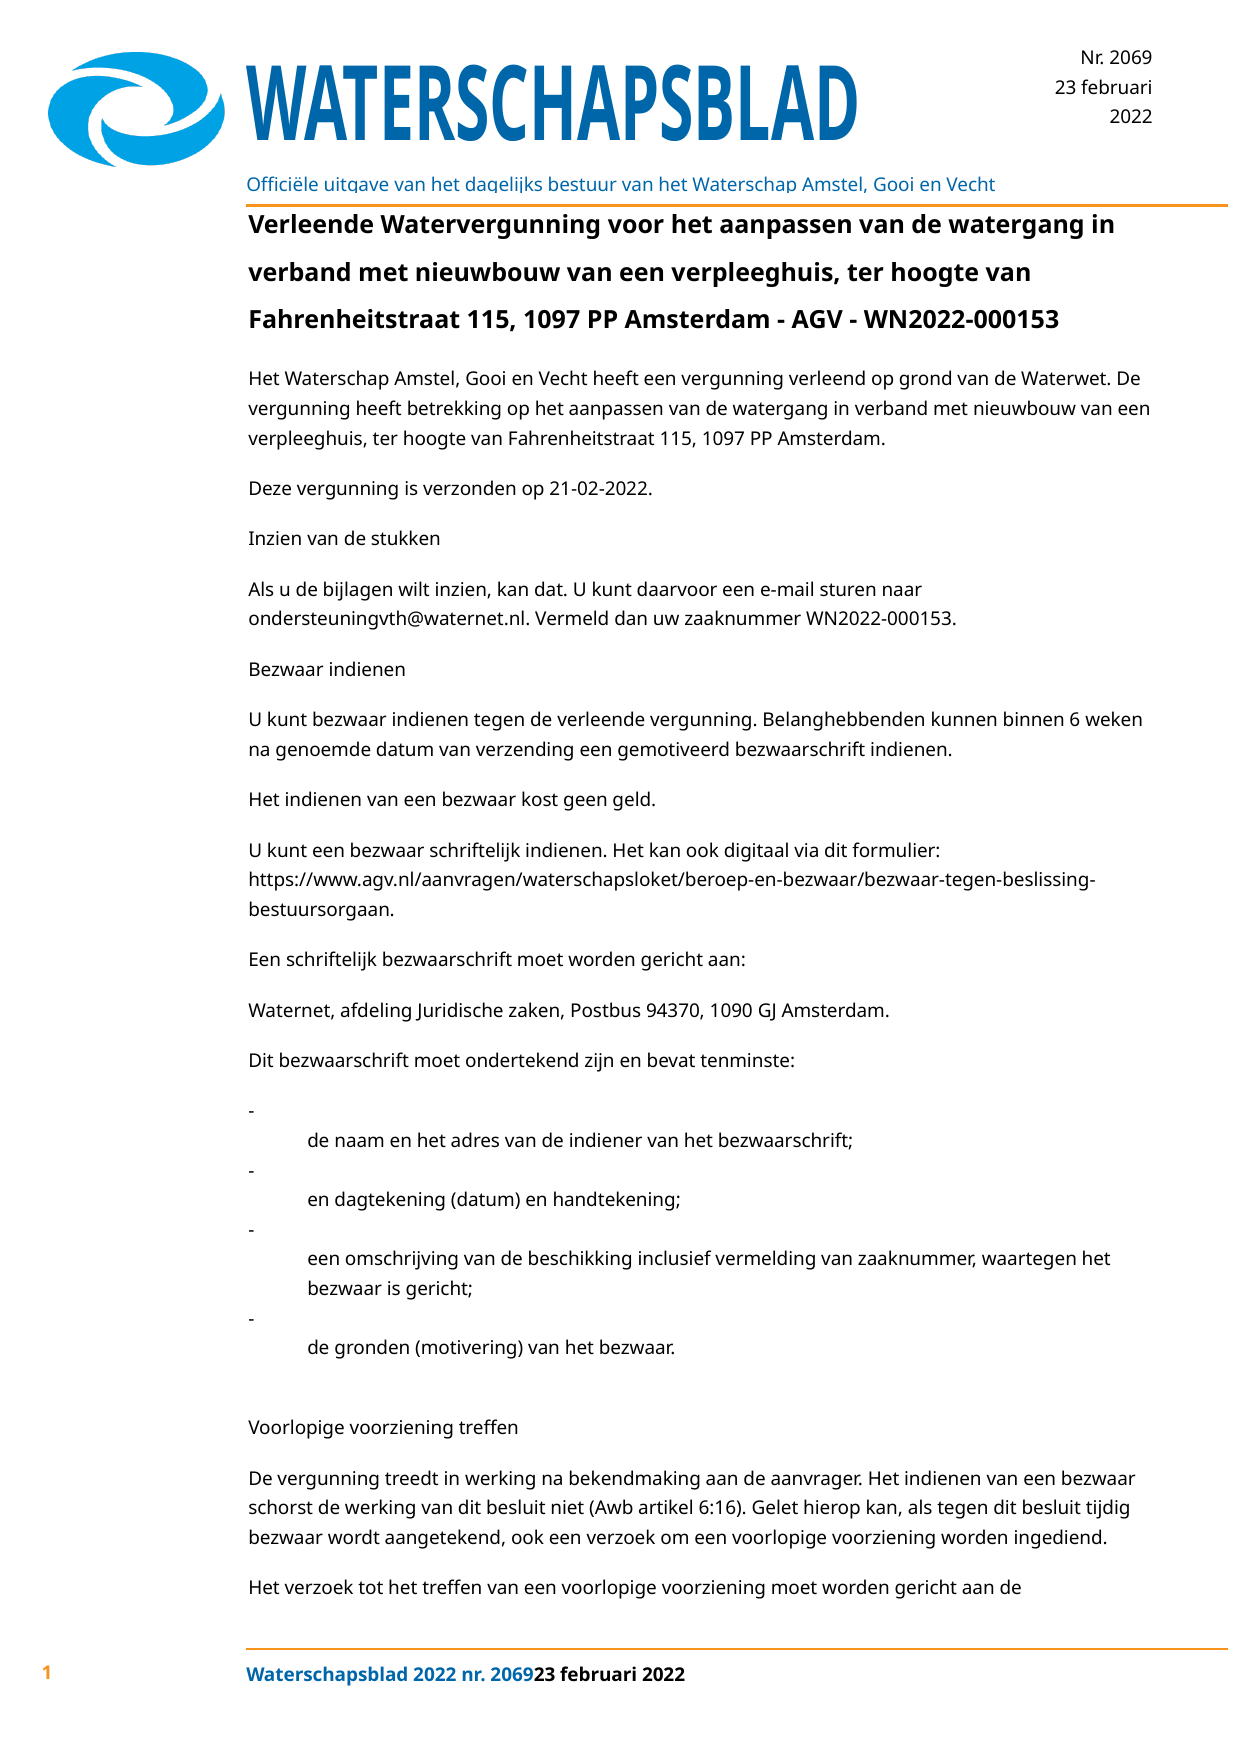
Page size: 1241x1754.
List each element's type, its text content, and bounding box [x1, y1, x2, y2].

text Het indienen van een bezwaar kost geen geld. [248, 786, 1152, 812]
text Als u de bijlagen wilt inzien, kan dat. U kunt daarvoor een e-mail sturen naar ondersteuningvth@waternet.nl. Vermeld dan uw zaaknummer WN2022-000153. [248, 576, 1152, 631]
text U kunt een bezwaar schriftelijk indienen. Het kan ook digitaal via dit formulier: https://www.agv.nl/aanvragen/waterschapsloket/beroep-en-bezwaar/bezwaar-tegen-beslissing-bestuursorgaan. [248, 837, 1152, 922]
text Voorlopige voorziening treffen [248, 1414, 1152, 1440]
text Dit bezwaarschrift moet ondertekend zijn en bevat tenminste: [248, 1047, 1152, 1073]
text Deze vergunning is verzonden op 21-02-2022. [248, 475, 1152, 501]
text De vergunning treedt in werking na bekendmaking aan de aanvrager. Het indienen van een bezwaar schorst de werking van dit besluit niet (Awb artikel 6:16). Gelet hierop kan, als tegen dit besluit tijdig bezwaar wordt aangetekend, ook een verzoek om een voorlopige voorziening worden ingediend. [248, 1465, 1152, 1549]
list en dagtekening (datum) en handtekening; [248, 1186, 1152, 1212]
text Het verzoek tot het treffen van een voorlopige voorziening moet worden gericht aan de [248, 1574, 1152, 1600]
list de naam en het adres van de indiener van het bezwaarschrift; [248, 1127, 1152, 1153]
list een omschrijving van de beschikking inclusief vermelding van zaaknummer, waartegen het bezwaar is gericht; [248, 1246, 1152, 1301]
text Bezwaar indienen [248, 656, 1152, 682]
text Waternet, afdeling Juridische zaken, Postbus 94370, 1090 GJ Amsterdam. [248, 997, 1152, 1022]
picture [41, 47, 231, 172]
list de gronden (motivering) van het bezwaar. [248, 1334, 1152, 1360]
text U kunt bezwaar indienen tegen de verleende vergunning. Belanghebbenden kunnen binnen 6 weken na genoemde datum van verzending een gemotiveerd bezwaarschrift indienen. [248, 706, 1152, 762]
text Verleende Watervergunning voor het aanpassen van de watergang in verband met nieuwbouw van een verpleeghuis, ter hoogte van Fahrenheitstraat 115, 1097 PP Amsterdam - AGV - WN2022-000153 [248, 207, 1152, 336]
text Een schriftelijk bezwaarschrift moet worden gericht aan: [248, 946, 1152, 972]
text Inzien van de stukken [248, 526, 1152, 551]
text Het Waterschap Amstel, Gooi en Vecht heeft een vergunning verleend op grond van de Waterwet. De vergunning heeft betrekking op het aanpassen van de watergang in verband met nieuwbouw van een verpleeghuis, ter hoogte van Fahrenheitstraat 115, 1097 PP Amsterdam. [248, 366, 1152, 450]
